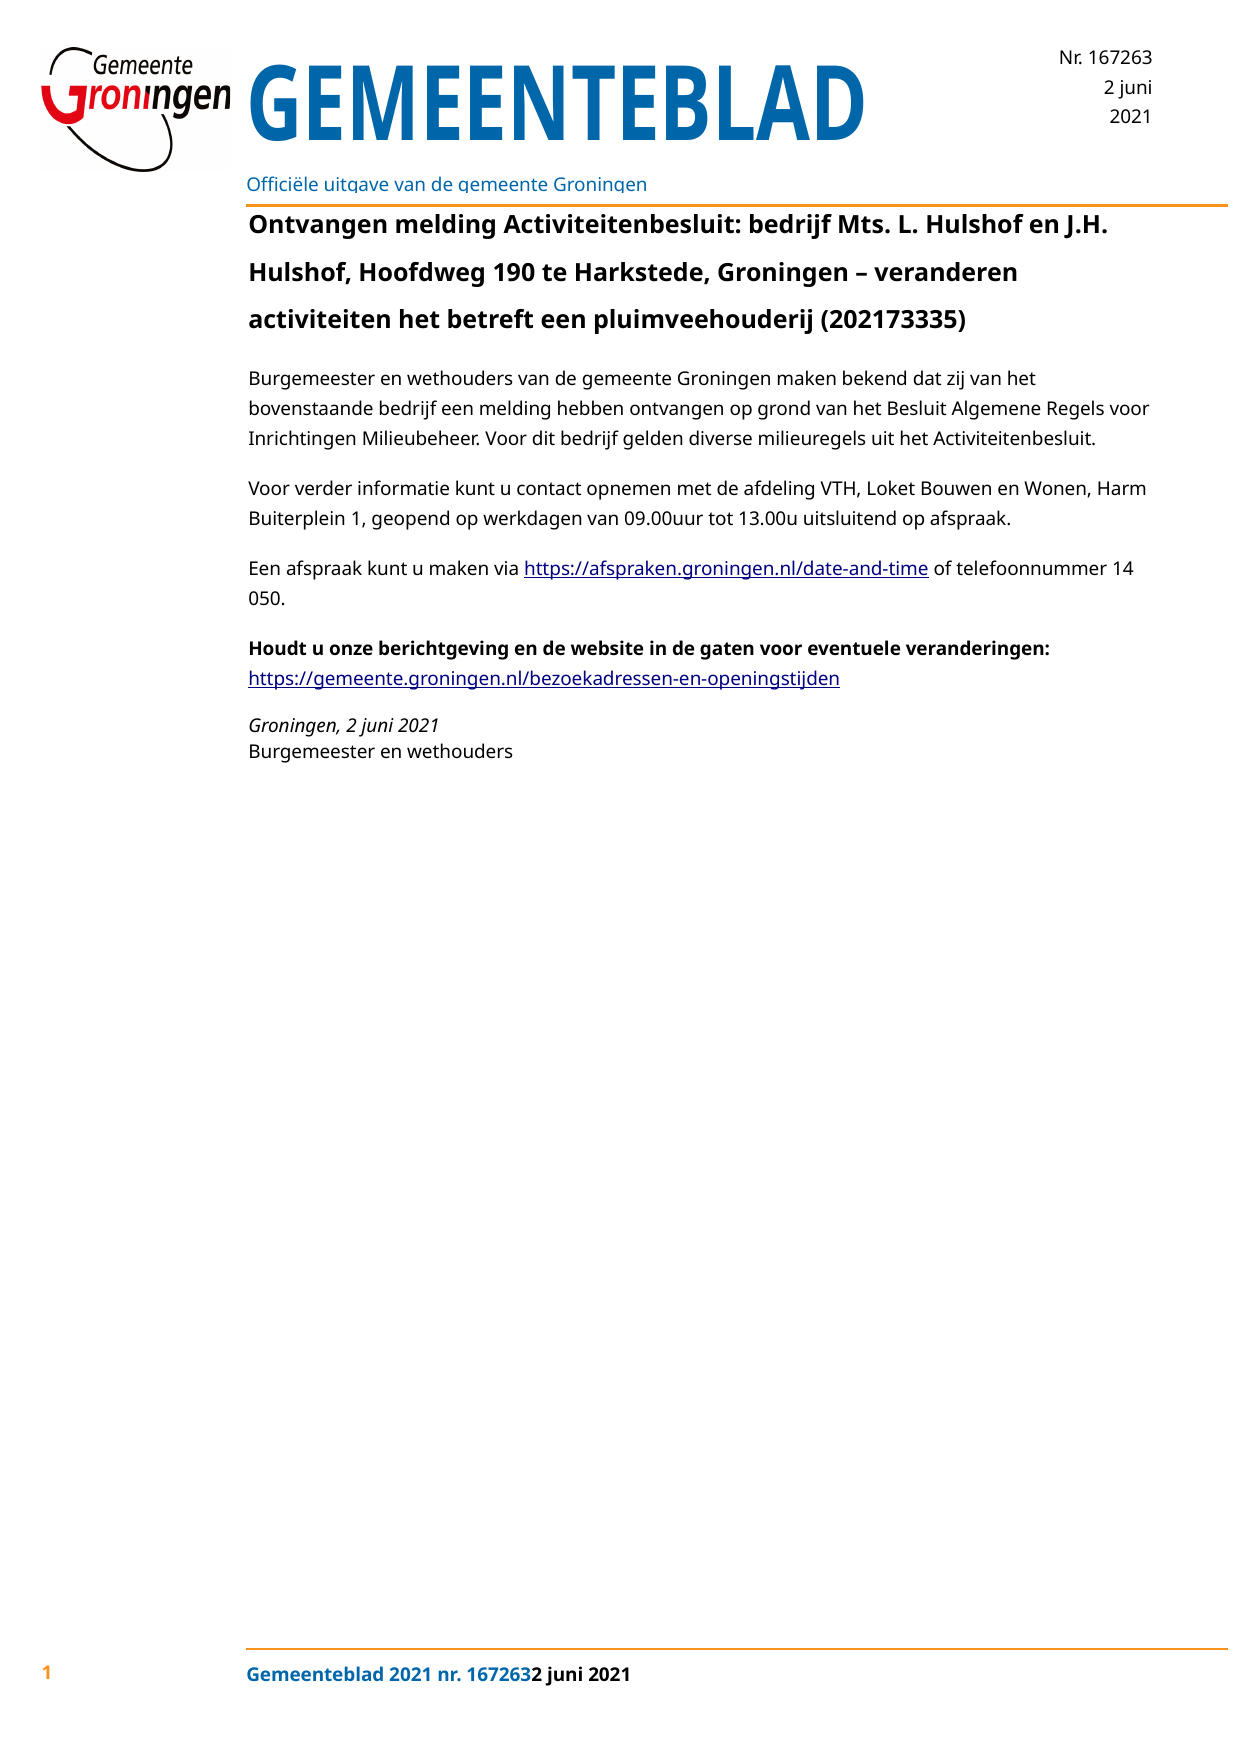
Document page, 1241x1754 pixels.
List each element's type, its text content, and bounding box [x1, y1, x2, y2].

text Burgemeester en wethouders [248, 738, 1152, 764]
text Groningen, 2 juni 2021 [248, 712, 1152, 738]
text Ontvangen melding Activiteitenbesluit: bedrijf Mts. L. Hulshof en J.H. Hulshof, Hoofdweg 190 te Harkstede, Groningen – veranderen activiteiten het betreft een pluimveehouderij (202173335) [248, 207, 1152, 336]
text Een afspraak kunt u maken via https://afspraken.groningen.nl/date-and-time of telefoonnummer 14 050. [248, 555, 1152, 610]
text Burgemeester en wethouders van de gemeente Groningen maken bekend dat zij van het bovenstaande bedrijf een melding hebben ontvangen op grond van het Besluit Algemene Regels voor Inrichtingen Milieubeheer. Voor dit bedrijf gelden diverse milieuregels uit het Activiteitenbesluit. [248, 366, 1152, 450]
picture [41, 47, 231, 172]
text Voor verder informatie kunt u contact opnemen met de afdeling VTH, Loket Bouwen en Wonen, Harm Buiterplein 1, geopend op werkdagen van 09.00uur tot 13.00u uitsluitend op afspraak. [248, 475, 1152, 530]
text Houdt u onze berichtgeving en de website in de gaten voor eventuele veranderingen: https://gemeente.groningen.nl/bezoekadressen-en-openingstijden [248, 635, 1152, 690]
